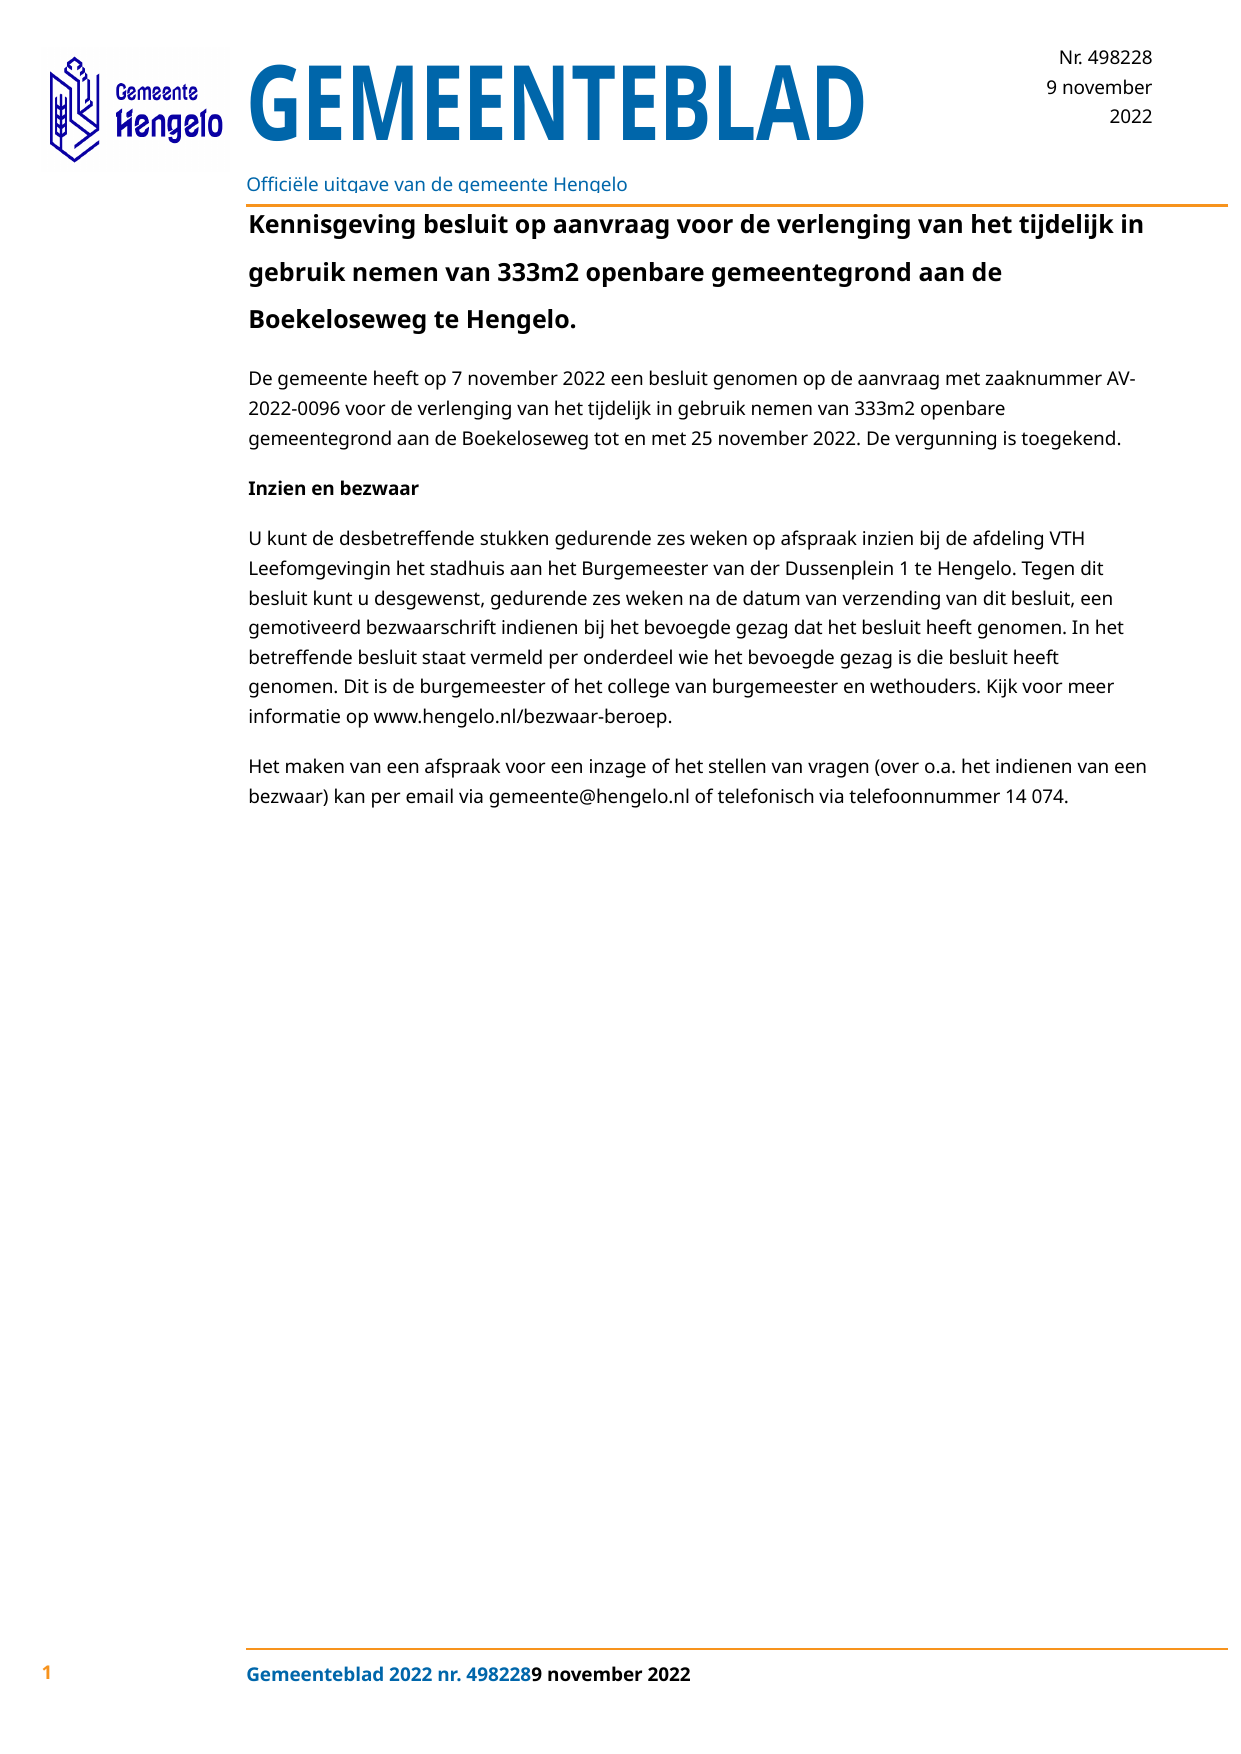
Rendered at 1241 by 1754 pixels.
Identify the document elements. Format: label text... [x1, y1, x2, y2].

text Het maken van een afspraak voor een inzage of het stellen van vragen (over o.a. het indienen van een bezwaar) kan per email via gemeente@hengelo.nl of telefonisch via telefoonnummer 14 074. [248, 753, 1152, 809]
text De gemeente heeft op 7 november 2022 een besluit genomen op de aanvraag met zaaknummer AV-2022-0096 voor de verlenging van het tijdelijk in gebruik nemen van 333m2 openbare gemeentegrond aan de Boekeloseweg tot en met 25 november 2022. De vergunning is toegekend. [248, 366, 1152, 450]
text Kennisgeving besluit op aanvraag voor de verlenging van het tijdelijk in gebruik nemen van 333m2 openbare gemeentegrond aan de Boekeloseweg te Hengelo. [248, 207, 1152, 336]
text U kunt de desbetreffende stukken gedurende zes weken op afspraak inzien bij de afdeling VTH Leefomgevingin het stadhuis aan het Burgemeester van der Dussenplein 1 te Hengelo. Tegen dit besluit kunt u desgewenst, gedurende zes weken na de datum van verzending van dit besluit, een gemotiveerd bezwaarschrift indienen bij het bevoegde gezag dat het besluit heeft genomen. In het betreffende besluit staat vermeld per onderdeel wie het bevoegde gezag is die besluit heeft genomen. Dit is de burgemeester of het college van burgemeester en wethouders. Kijk voor meer informatie op www.hengelo.nl/bezwaar-beroep. [248, 526, 1152, 729]
text Inzien en bezwaar [248, 475, 1152, 501]
picture [41, 47, 231, 172]
